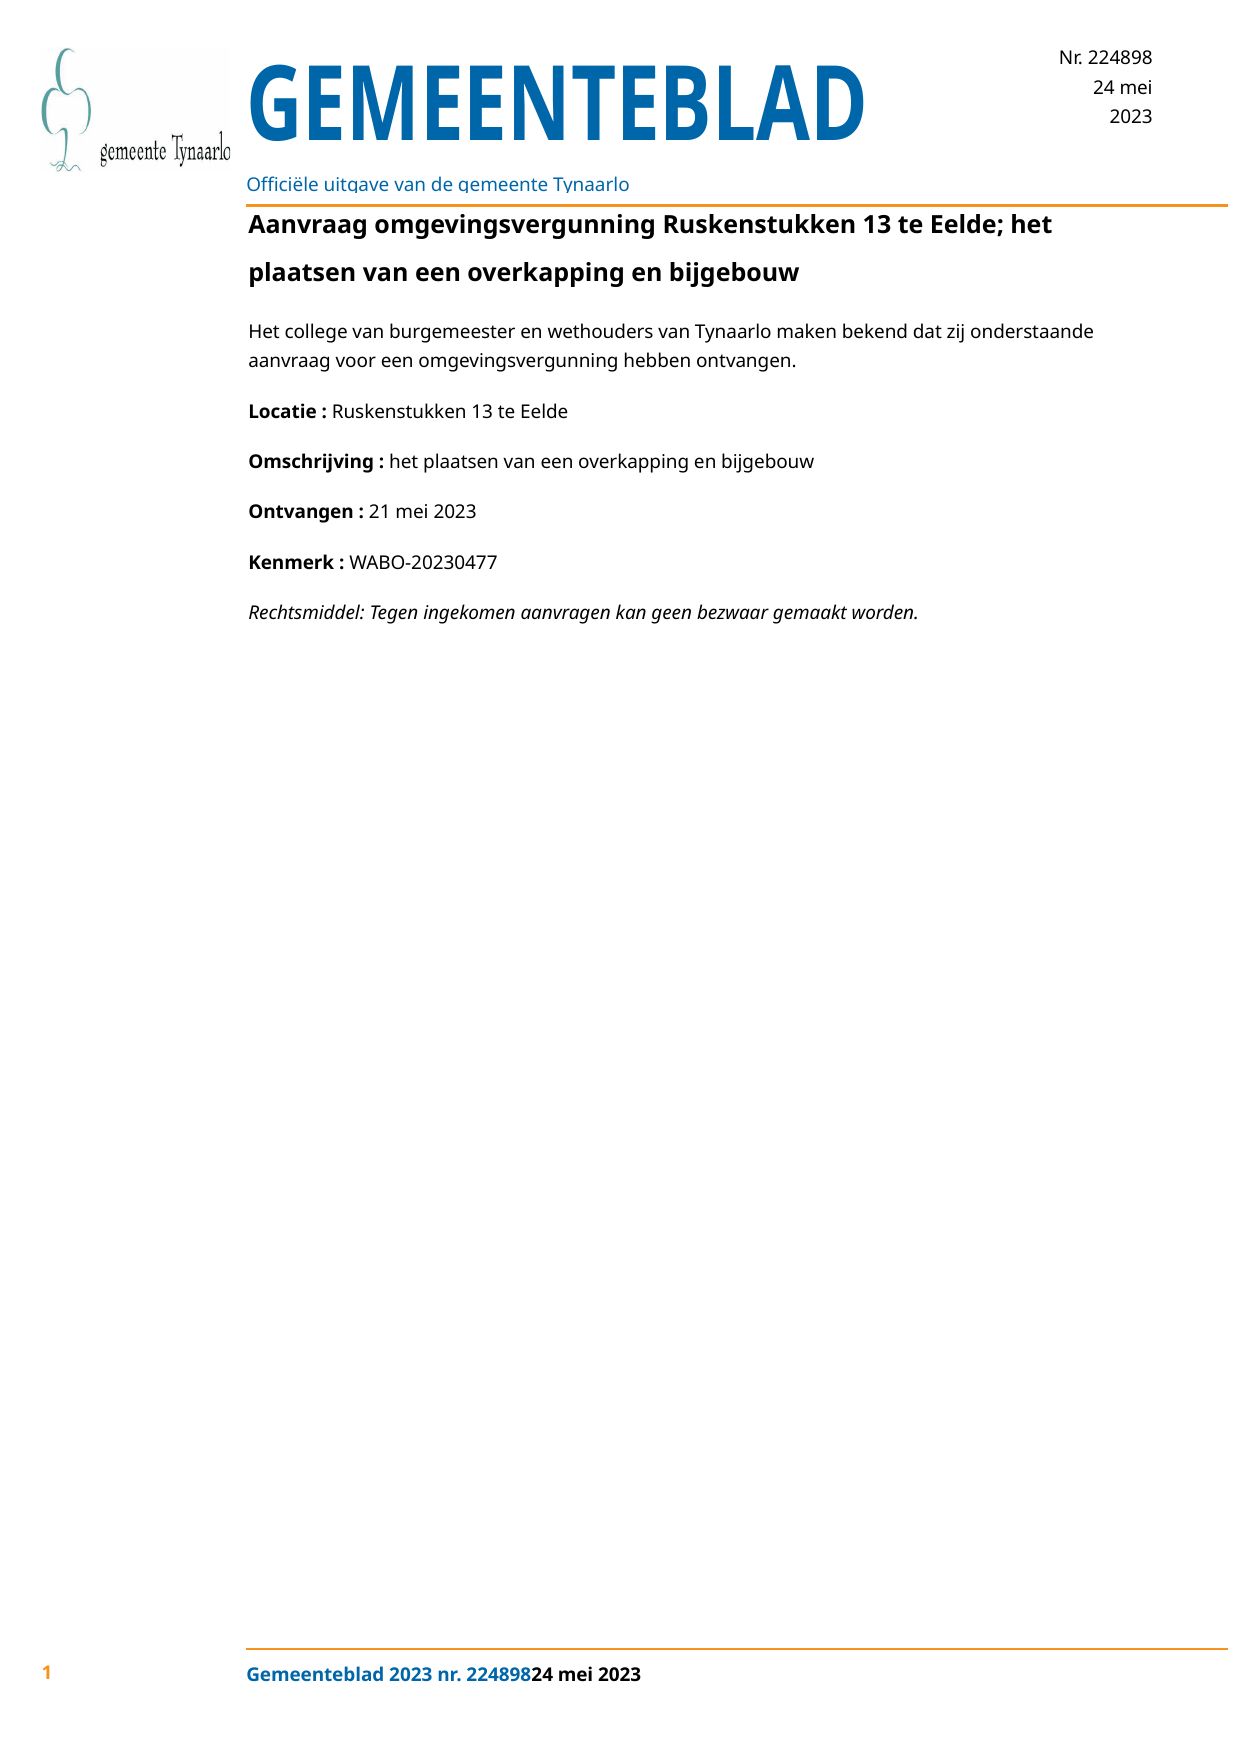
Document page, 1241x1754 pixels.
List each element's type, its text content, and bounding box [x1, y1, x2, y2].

text Rechtsmiddel: Tegen ingekomen aanvragen kan geen bezwaar gemaakt worden. [248, 599, 1152, 625]
text Omschrijving : het plaatsen van een overkapping en bijgebouw [248, 448, 1152, 474]
picture [41, 47, 231, 172]
text Het college van burgemeester en wethouders van Tynaarlo maken bekend dat zij onderstaande aanvraag voor een omgevingsvergunning hebben ontvangen. [248, 318, 1152, 373]
text Aanvraag omgevingsvergunning Ruskenstukken 13 te Eelde; het plaatsen van een overkapping en bijgebouw [248, 207, 1152, 288]
text Locatie : Ruskenstukken 13 te Eelde [248, 398, 1152, 424]
text Kenmerk : WABO-20230477 [248, 549, 1152, 575]
text Ontvangen : 21 mei 2023 [248, 499, 1152, 524]
